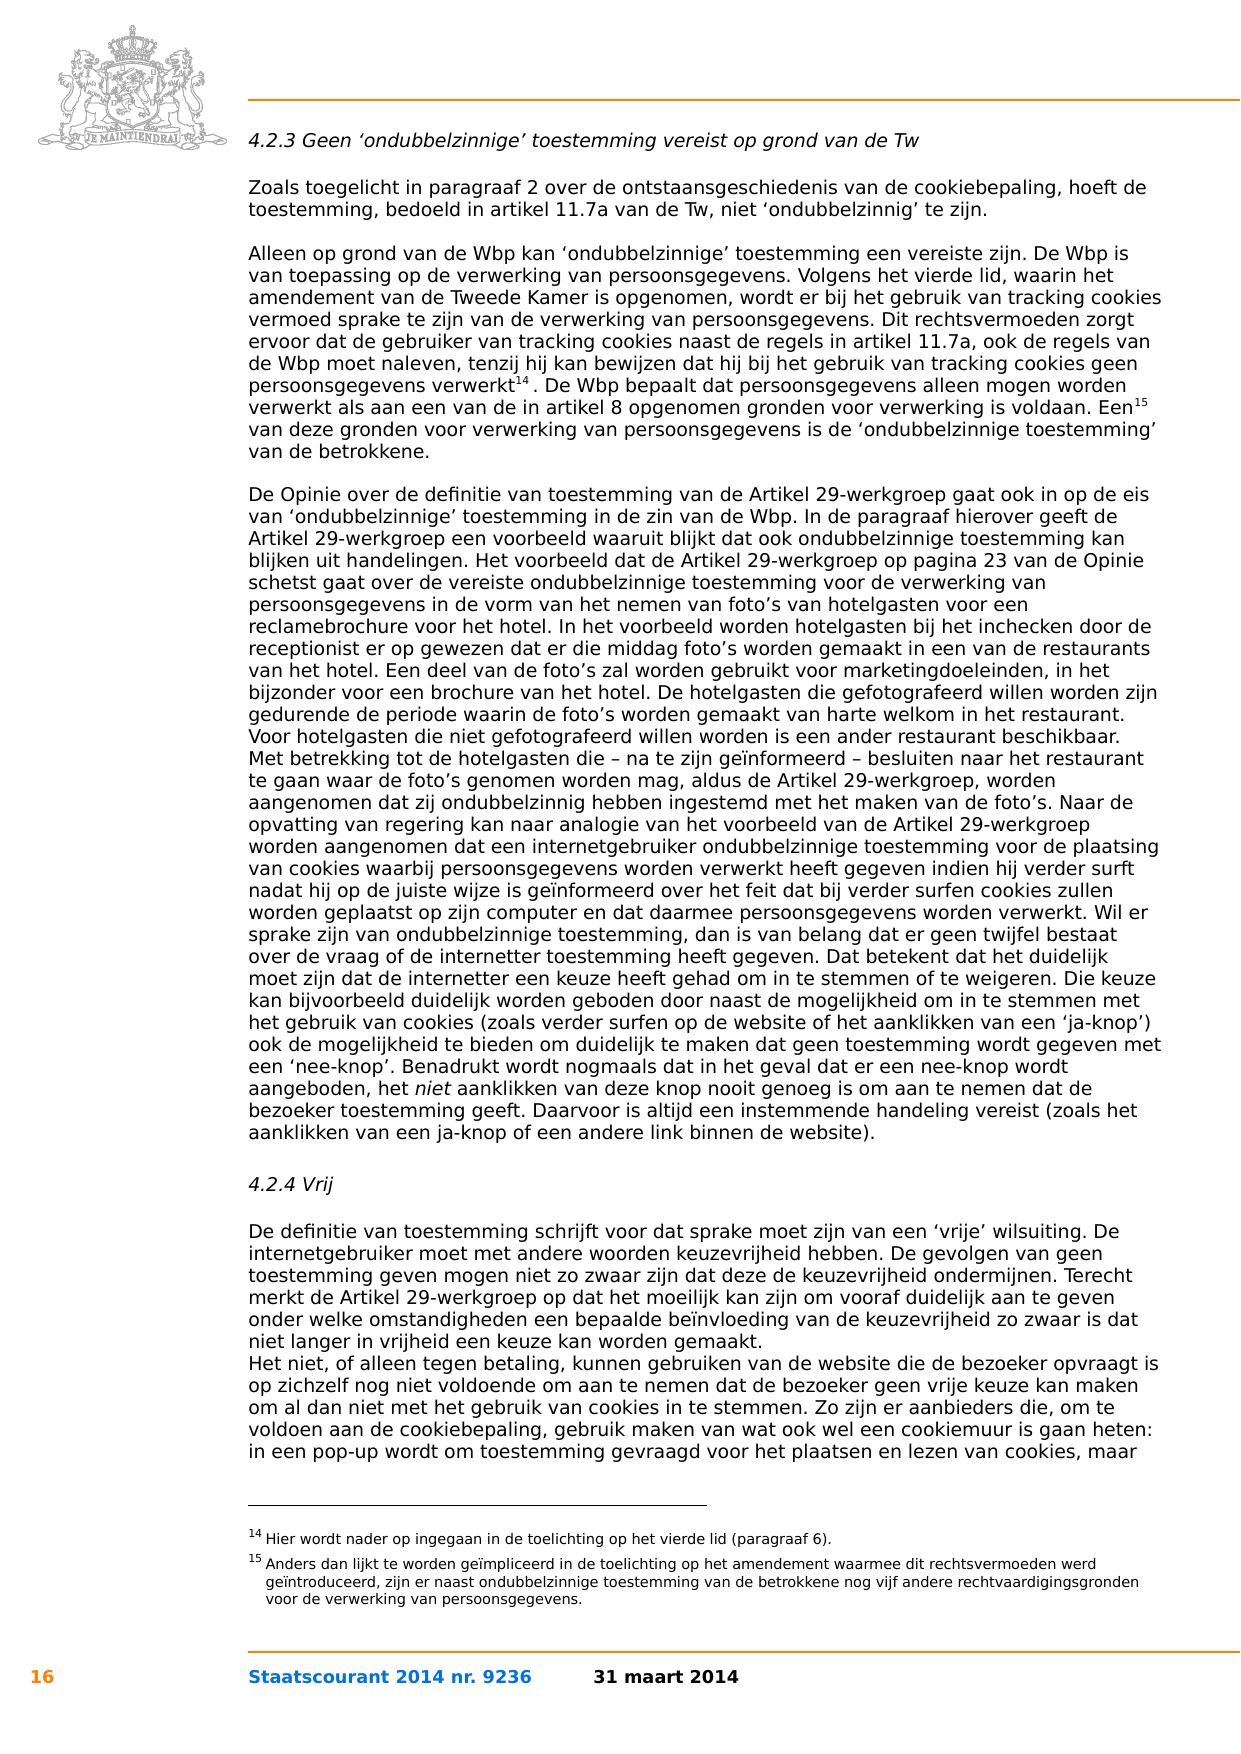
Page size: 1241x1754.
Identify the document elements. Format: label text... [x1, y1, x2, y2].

subtitle 4.2.4 Vrij [248, 1174, 1163, 1196]
text Zoals toegelicht in paragraaf 2 over de ontstaansgeschiedenis van de cookiebepaling, hoeft de toestemming, bedoeld in artikel 11.7a van de Tw, niet ‘ondubbelzinnig’ te zijn. [248, 177, 1163, 221]
text Met betrekking tot de hotelgasten die – na te zijn geïnformeerd – besluiten naar het restaurant te gaan waar de foto’s genomen worden mag, aldus de Artikel 29-werkgroep, worden aangenomen dat zij ondubbelzinnig hebben ingestemd met het maken van de foto’s. Naar de opvatting van regering kan naar analogie van het voorbeeld van de Artikel 29-werkgroep worden aangenomen dat een internetgebruiker ondubbelzinnige toestemming voor de plaatsing van cookies waarbij persoonsgegevens worden verwerkt heeft gegeven indien hij verder surft nadat hij op de juiste wijze is geïnformeerd over het feit dat bij verder surfen cookies zullen worden geplaatst op zijn computer en dat daarmee persoonsgegevens worden verwerkt. Wil er sprake zijn van ondubbelzinnige toestemming, dan is van belang dat er geen twijfel bestaat over de vraag of de internetter toestemming heeft gegeven. Dat betekent dat het duidelijk moet zijn dat de internetter een keuze heeft gehad om in te stemmen of te weigeren. Die keuze kan bijvoorbeeld duidelijk worden geboden door naast de mogelijkheid om in te stemmen met het gebruik van cookies (zoals verder surfen op de website of het aanklikken van een ‘ja-knop’) ook de mogelijkheid te bieden om duidelijk te maken dat geen toestemming wordt gegeven met een ‘nee-knop’. Benadrukt wordt nogmaals dat in het geval dat er een nee-knop wordt aangeboden, het niet aanklikken van deze knop nooit genoeg is om aan te nemen dat de bezoeker toestemming geeft. Daarvoor is altijd een instemmende handeling vereist (zoals het aanklikken van een ja-knop of een andere link binnen de website). [248, 748, 1163, 1144]
text Alleen op grond van de Wbp kan ‘ondubbelzinnige’ toestemming een vereiste zijn. De Wbp is van toepassing op de verwerking van persoonsgegevens. Volgens het vierde lid, waarin het amendement van de Tweede Kamer is opgenomen, wordt er bij het gebruik van tracking cookies vermoed sprake te zijn van de verwerking van persoonsgegevens. Dit rechtsvermoeden zorgt ervoor dat de gebruiker van tracking cookies naast de regels in artikel 11.7a, ook de regels van de Wbp moet naleven, tenzij hij kan bewijzen dat hij bij het gebruik van tracking cookies geen persoonsgegevens verwerkt. De Wbp bepaalt dat persoonsgegevens alleen mogen worden verwerkt als aan een van de in artikel 8 opgenomen gronden voor verwerking is voldaan. Een van deze gronden voor verwerking van persoonsgegevens is de ‘ondubbelzinnige toestemming’ van de betrokkene. [248, 243, 1163, 462]
picture [38, 25, 227, 150]
text Anders dan lijkt te worden geïmpliceerd in de toelichting op het amendement waarmee dit rechtsvermoeden werd geïntroduceerd, zijn er naast ondubbelzinnige toestemming van de betrokkene nog vijf andere rechtvaardigingsgronden voor de verwerking van persoonsgegevens. [248, 1552, 1163, 1608]
text Hier wordt nader op ingegaan in de toelichting op het vierde lid (paragraaf 6). [248, 1527, 1163, 1549]
text Het niet, of alleen tegen betaling, kunnen gebruiken van de website die de bezoeker opvraagt is op zichzelf nog niet voldoende om aan te nemen dat de bezoeker geen vrije keuze kan maken om al dan niet met het gebruik van cookies in te stemmen. Zo zijn er aanbieders die, om te voldoen aan de cookiebepaling, gebruik maken van wat ook wel een cookiemuur is gaan heten: in een pop-up wordt om toestemming gevraagd voor het plaatsen en lezen van cookies, maar [248, 1353, 1163, 1462]
subtitle 4.2.3 Geen ‘ondubbelzinnige’ toestemming vereist op grond van de Tw [248, 130, 1163, 152]
text De definitie van toestemming schrijft voor dat sprake moet zijn van een ‘vrije’ wilsuiting. De internetgebruiker moet met andere woorden keuzevrijheid hebben. De gevolgen van geen toestemming geven mogen niet zo zwaar zijn dat deze de keuzevrijheid ondermijnen. Terecht merkt de Artikel 29-werkgroep op dat het moeilijk kan zijn om vooraf duidelijk aan te geven onder welke omstandigheden een bepaalde beïnvloeding van de keuzevrijheid zo zwaar is dat niet langer in vrijheid een keuze kan worden gemaakt. [248, 1221, 1163, 1353]
text De Opinie over de definitie van toestemming van de Artikel 29-werkgroep gaat ook in op de eis van ‘ondubbelzinnige’ toestemming in de zin van de Wbp. In de paragraaf hierover geeft de Artikel 29-werkgroep een voorbeeld waaruit blijkt dat ook ondubbelzinnige toestemming kan blijken uit handelingen. Het voorbeeld dat de Artikel 29-werkgroep op pagina 23 van de Opinie schetst gaat over de vereiste ondubbelzinnige toestemming voor de verwerking van persoonsgegevens in de vorm van het nemen van foto’s van hotelgasten voor een reclamebrochure voor het hotel. In het voorbeeld worden hotelgasten bij het inchecken door de receptionist er op gewezen dat er die middag foto’s worden gemaakt in een van de restaurants van het hotel. Een deel van de foto’s zal worden gebruikt voor marketingdoeleinden, in het bijzonder voor een brochure van het hotel. De hotelgasten die gefotografeerd willen worden zijn gedurende de periode waarin de foto’s worden gemaakt van harte welkom in het restaurant. Voor hotelgasten die niet gefotografeerd willen worden is een ander restaurant beschikbaar. [248, 484, 1163, 748]
